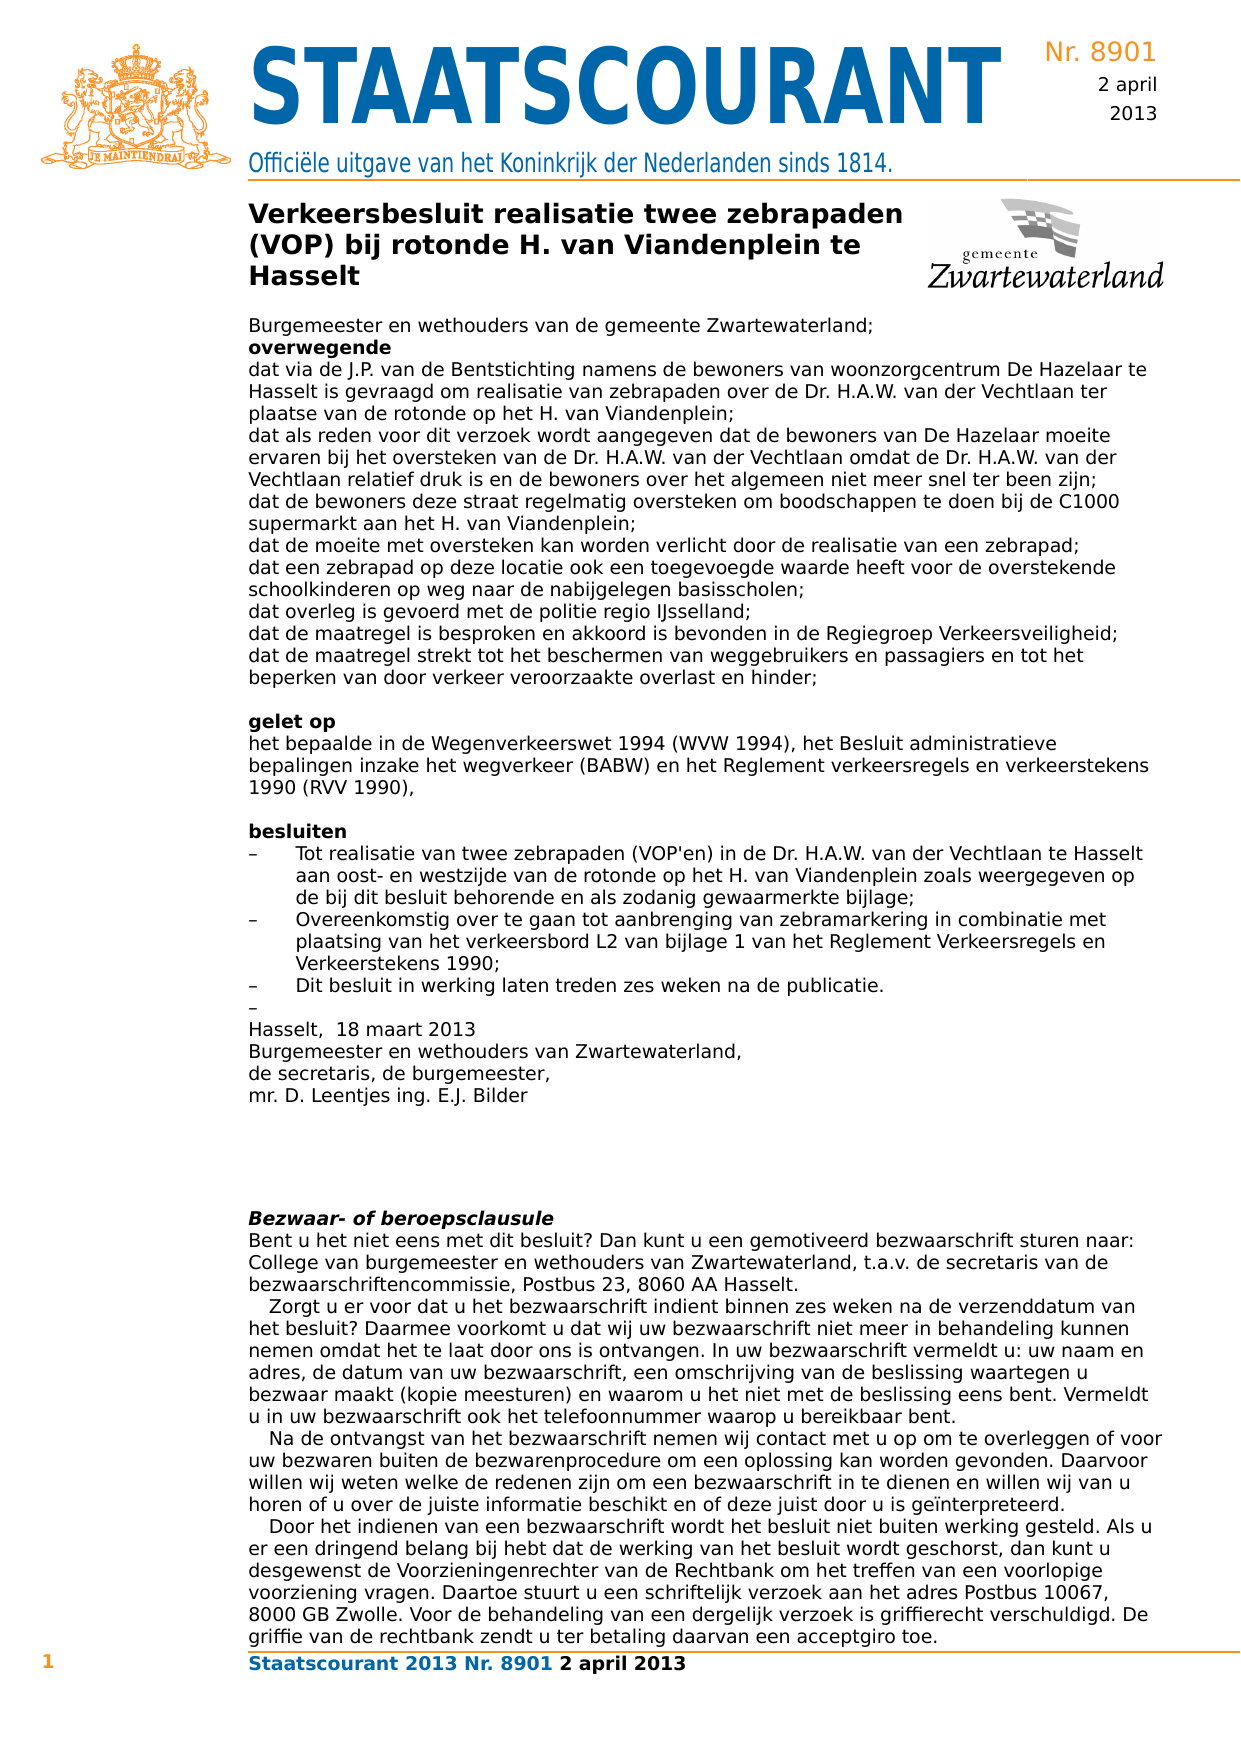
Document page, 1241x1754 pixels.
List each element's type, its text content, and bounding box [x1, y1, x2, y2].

text de secretaris, de burgemeester, [248, 1063, 1163, 1084]
text besluiten [248, 821, 1163, 843]
subtitle dat de maatregel strekt tot het beschermen van weggebruikers en passagiers en tot het beperken van door verkeer veroorzaakte overlast en hinder; [248, 645, 1163, 689]
list Tot realisatie van twee zebrapaden (VOP'en) in de Dr. H.A.W. van der Vechtlaan te Hasselt aan oost- en westzijde van de rotonde op het H. van Viandenplein zoals weergegeven op de bij dit besluit behorende en als zodanig gewaarmerkte bijlage; [248, 843, 1163, 909]
subtitle Verkeersbesluit realisatie twee zebrapaden (VOP) bij rotonde H. van Viandenplein te Hasselt [248, 199, 1163, 292]
subtitle het bepaalde in de Wegenverkeerswet 1994 (WVW 1994), het Besluit administratieve bepalingen inzake het wegverkeer (BABW) en het Reglement verkeersregels en verkeerstekens 1990 (RVV 1990), [248, 733, 1163, 799]
list Dit besluit in werking laten treden zes weken na de publicatie. [248, 975, 1163, 997]
text Zorgt u er voor dat u het bezwaarschrift indient binnen zes weken na de verzenddatum van het besluit? Daarmee voorkomt u dat wij uw bezwaarschrift niet meer in behandeling kunnen nemen omdat het te laat door ons is ontvangen. In uw bezwaarschrift vermeldt u: uw naam en adres, de datum van uw bezwaarschrift, een omschrijving van de beslissing waartegen u bezwaar maakt (kopie meesturen) en waarom u het niet met de beslissing eens bent. Vermeldt u in uw bezwaarschrift ook het telefoonnummer waarop u bereikbaar bent. [248, 1296, 1163, 1428]
subtitle dat een zebrapad op deze locatie ook een toegevoegde waarde heeft voor de overstekende schoolkinderen op weg naar de nabijgelegen basisscholen; [248, 557, 1163, 601]
text Door het indienen van een bezwaarschrift wordt het besluit niet buiten werking gesteld. Als u er een dringend belang bij hebt dat de werking van het besluit wordt geschorst, dan kunt u desgewenst de Voorzieningenrechter van de Rechtbank om het treffen van een voorlopige voorziening vragen. Daartoe stuurt u een schriftelijk verzoek aan het adres Postbus 10067, 8000 GB Zwolle. Voor de behandeling van een dergelijk verzoek is griffierecht verschuldigd. De griffie van de rechtbank zendt u ter betaling daarvan een acceptgiro toe. [248, 1516, 1163, 1647]
picture [927, 198, 1164, 288]
subtitle dat de bewoners deze straat regelmatig oversteken om boodschappen te doen bij de C1000 supermarkt aan het H. van Viandenplein; [248, 491, 1163, 535]
subtitle Bezwaar- of beroepsclausule [248, 1208, 1163, 1230]
text Bent u het niet eens met dit besluit? Dan kunt u een gemotiveerd bezwaarschrift sturen naar: College van burgemeester en wethouders van Zwartewaterland, t.a.v. de secretaris van de bezwaarschriftencommissie, Postbus 23, 8060 AA Hasselt. [248, 1230, 1163, 1296]
subtitle overwegende [248, 337, 1163, 359]
text Burgemeester en wethouders van Zwartewaterland, [248, 1041, 1163, 1063]
subtitle gelet op [248, 711, 1163, 733]
subtitle dat de maatregel is besproken en akkoord is bevonden in de Regiegroep Verkeersveiligheid; [248, 623, 1163, 645]
text Hasselt, 18 maart 2013 [248, 1019, 1163, 1041]
subtitle dat via de J.P. van de Bentstichting namens de bewoners van woonzorgcentrum De Hazelaar te Hasselt is gevraagd om realisatie van zebrapaden over de Dr. H.A.W. van der Vechtlaan ter plaatse van de rotonde op het H. van Viandenplein; [248, 359, 1163, 425]
picture [41, 44, 231, 169]
text mr. D. Leentjes ing. E.J. Bilder [248, 1084, 1163, 1107]
text Na de ontvangst van het bezwaarschrift nemen wij contact met u op om te overleggen of voor uw bezwaren buiten de bezwarenprocedure om een oplossing kan worden gevonden. Daarvoor willen wij weten welke de redenen zijn om een bezwaarschrift in te dienen en willen wij van u horen of u over de juiste informatie beschikt en of deze juist door u is geïnterpreteerd. [248, 1428, 1163, 1516]
subtitle dat als reden voor dit verzoek wordt aangegeven dat de bewoners van De Hazelaar moeite ervaren bij het oversteken van de Dr. H.A.W. van der Vechtlaan omdat de Dr. H.A.W. van der Vechtlaan relatief druk is en de bewoners over het algemeen niet meer snel ter been zijn; [248, 425, 1163, 491]
text Burgemeester en wethouders van de gemeente Zwartewaterland; [248, 315, 1163, 337]
subtitle dat de moeite met oversteken kan worden verlicht door de realisatie van een zebrapad; [248, 535, 1163, 557]
list Overeenkomstig over te gaan tot aanbrenging van zebramarkering in combinatie met plaatsing van het verkeersbord L2 van bijlage 1 van het Reglement Verkeersregels en Verkeerstekens 1990; [248, 909, 1163, 975]
subtitle dat overleg is gevoerd met de politie regio IJsselland; [248, 601, 1163, 623]
